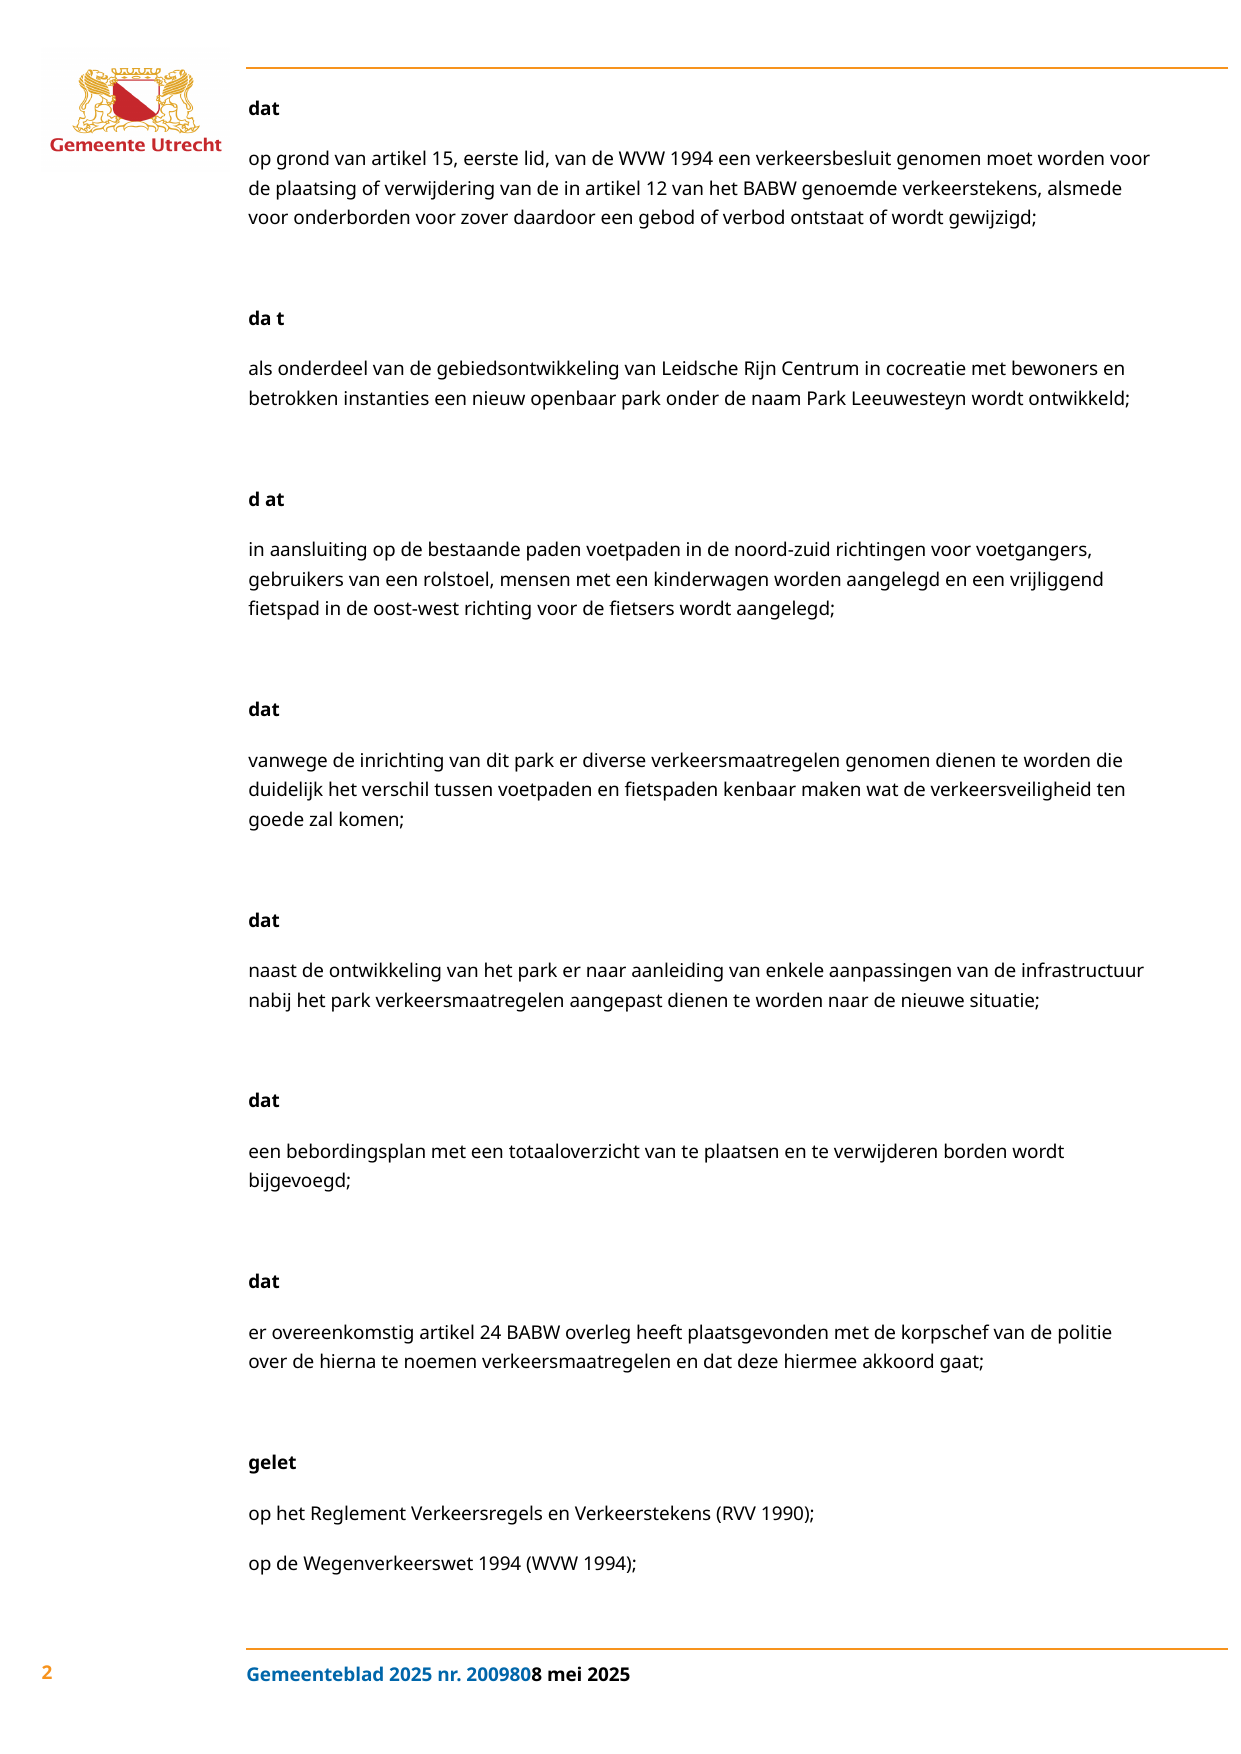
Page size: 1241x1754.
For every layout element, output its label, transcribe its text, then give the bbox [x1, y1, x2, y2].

text als onderdeel van de gebiedsontwikkeling van Leidsche Rijn Centrum in cocreatie met bewoners en betrokken instanties een nieuw openbaar park onder de naam Park Leeuwesteyn wordt ontwikkeld; [248, 356, 1152, 411]
picture [41, 47, 231, 172]
text vanwege de inrichting van dit park er diverse verkeersmaatregelen genomen dienen te worden die duidelijk het verschil tussen voetpaden en fietspaden kenbaar maken wat de verkeersveiligheid ten goede zal komen; [248, 747, 1152, 832]
text dat [248, 696, 1152, 722]
text gelet [248, 1449, 1152, 1475]
text dat [248, 1088, 1152, 1113]
text dat [248, 907, 1152, 933]
text er overeenkomstig artikel 24 BABW overleg heeft plaatsgevonden met de korpschef van de politie over de hierna te noemen verkeersmaatregelen en dat deze hiermee akkoord gaat; [248, 1319, 1152, 1374]
text dat [248, 1268, 1152, 1294]
text dat [248, 95, 1152, 121]
text d at [248, 486, 1152, 512]
text een bebordingsplan met een totaaloverzicht van te plaatsen en te verwijderen borden wordt bijgevoegd; [248, 1138, 1152, 1193]
text naast de ontwikkeling van het park er naar aanleiding van enkele aanpassingen van de infrastructuur nabij het park verkeersmaatregelen aangepast dienen te worden naar de nieuwe situatie; [248, 957, 1152, 1013]
text da t [248, 305, 1152, 331]
text op de Wegenverkeerswet 1994 (WVW 1994); [248, 1550, 1152, 1576]
text op grond van artikel 15, eerste lid, van de WVW 1994 een verkeersbesluit genomen moet worden voor de plaatsing of verwijdering van de in artikel 12 van het BABW genoemde verkeerstekens, alsmede voor onderborden voor zover daardoor een gebod of verbod ontstaat of wordt gewijzigd; [248, 145, 1152, 230]
text op het Reglement Verkeersregels en Verkeerstekens (RVV 1990); [248, 1500, 1152, 1526]
text in aansluiting op de bestaande paden voetpaden in de noord-zuid richtingen voor voetgangers, gebruikers van een rolstoel, mensen met een kinderwagen worden aangelegd en een vrijliggend fietspad in de oost-west richting voor de fietsers wordt aangelegd; [248, 536, 1152, 621]
